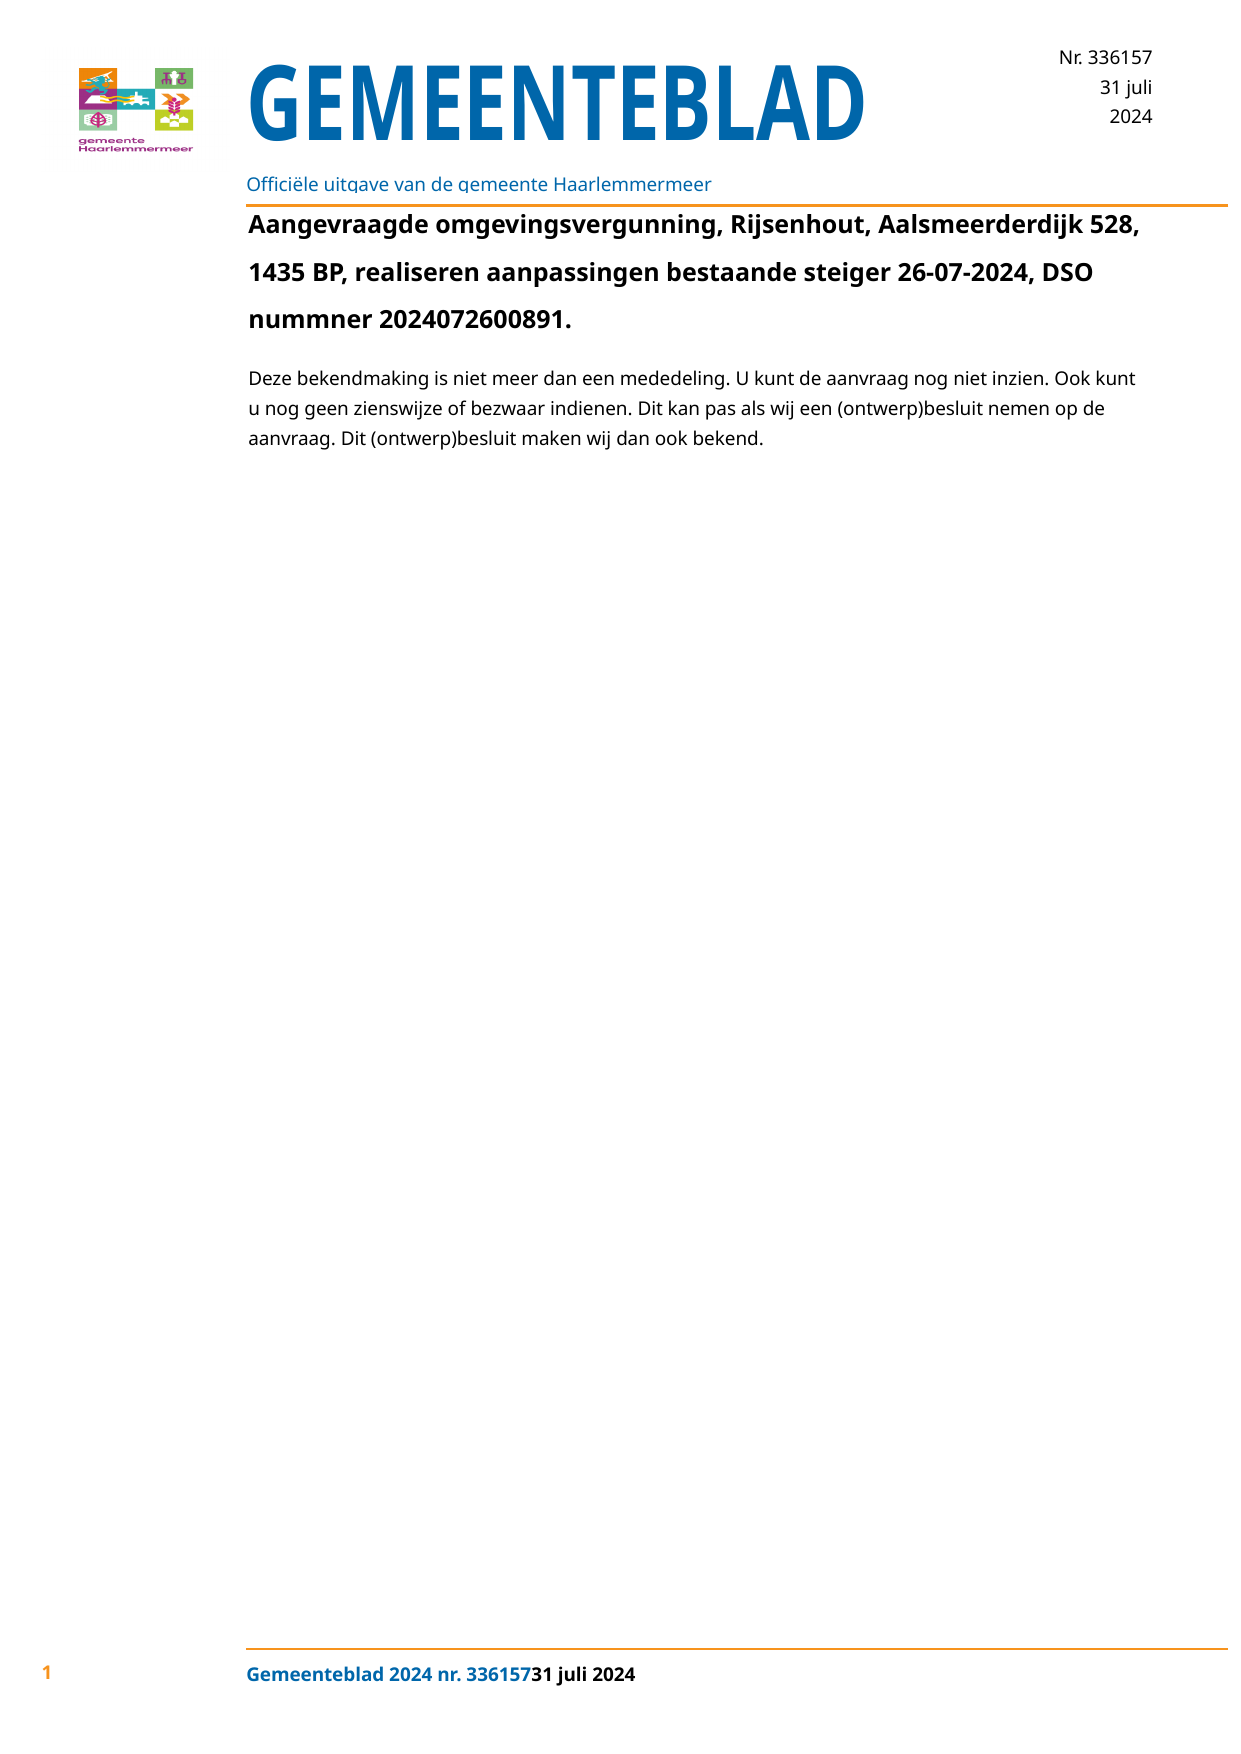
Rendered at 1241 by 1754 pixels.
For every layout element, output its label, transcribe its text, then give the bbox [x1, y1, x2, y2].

picture [41, 47, 231, 172]
text Aangevraagde omgevingsvergunning, Rijsenhout, Aalsmeerderdijk 528, 1435 BP, realiseren aanpassingen bestaande steiger 26-07-2024, DSO nummner 2024072600891. [248, 207, 1152, 336]
text Deze bekendmaking is niet meer dan een mededeling. U kunt de aanvraag nog niet inzien. Ook kunt u nog geen zienswijze of bezwaar indienen. Dit kan pas als wij een (ontwerp)besluit nemen op de aanvraag. Dit (ontwerp)besluit maken wij dan ook bekend. [248, 366, 1152, 450]
